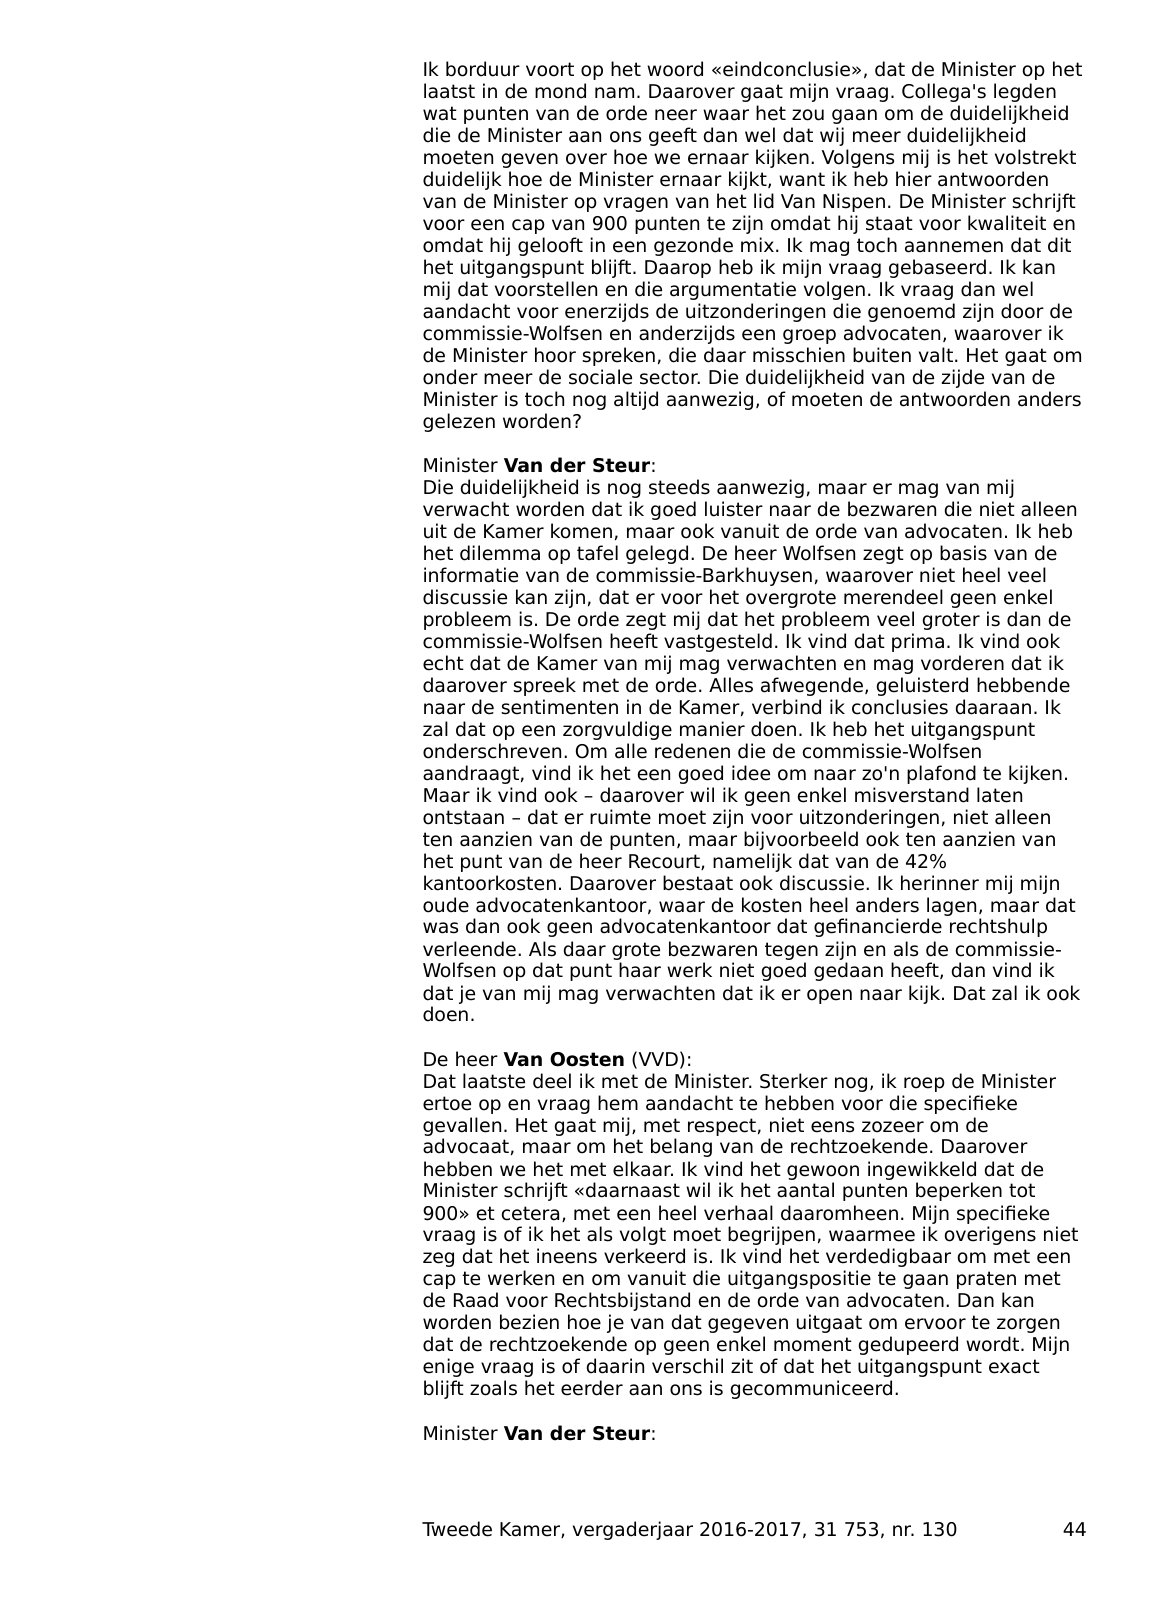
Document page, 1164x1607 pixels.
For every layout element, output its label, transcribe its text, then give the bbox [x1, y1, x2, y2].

text Minister Van der Steur: [422, 1422, 1087, 1444]
text Ik borduur voort op het woord «eindconclusie», dat de Minister op het laatst in de mond nam. Daarover gaat mijn vraag. Collega's legden wat punten van de orde neer waar het zou gaan om de duidelijkheid die de Minister aan ons geeft dan wel dat wij meer duidelijkheid moeten geven over hoe we ernaar kijken. Volgens mij is het volstrekt duidelijk hoe de Minister ernaar kijkt, want ik heb hier antwoorden van de Minister op vragen van het lid Van Nispen. De Minister schrijft voor een cap van 900 punten te zijn omdat hij staat voor kwaliteit en omdat hij gelooft in een gezonde mix. Ik mag toch aannemen dat dit het uitgangspunt blijft. Daarop heb ik mijn vraag gebaseerd. Ik kan mij dat voorstellen en die argumentatie volgen. Ik vraag dan wel aandacht voor enerzijds de uitzonderingen die genoemd zijn door de commissie-Wolfsen en anderzijds een groep advocaten, waarover ik de Minister hoor spreken, die daar misschien buiten valt. Het gaat om onder meer de sociale sector. Die duidelijkheid van de zijde van de Minister is toch nog altijd aanwezig, of moeten de antwoorden anders gelezen worden? [422, 59, 1087, 433]
text De heer Van Oosten (VVD): [422, 1048, 1087, 1071]
text Minister Van der Steur: [422, 455, 1087, 477]
text Die duidelijkheid is nog steeds aanwezig, maar er mag van mij verwacht worden dat ik goed luister naar de bezwaren die niet alleen uit de Kamer komen, maar ook vanuit de orde van advocaten. Ik heb het dilemma op tafel gelegd. De heer Wolfsen zegt op basis van de informatie van de commissie-Barkhuysen, waarover niet heel veel discussie kan zijn, dat er voor het overgrote merendeel geen enkel probleem is. De orde zegt mij dat het probleem veel groter is dan de commissie-Wolfsen heeft vastgesteld. Ik vind dat prima. Ik vind ook echt dat de Kamer van mij mag verwachten en mag vorderen dat ik daarover spreek met de orde. Alles afwegende, geluisterd hebbende naar de sentimenten in de Kamer, verbind ik conclusies daaraan. Ik zal dat op een zorgvuldige manier doen. Ik heb het uitgangspunt onderschreven. Om alle redenen die de commissie-Wolfsen aandraagt, vind ik het een goed idee om naar zo'n plafond te kijken. Maar ik vind ook – daarover wil ik geen enkel misverstand laten ontstaan – dat er ruimte moet zijn voor uitzonderingen, niet alleen ten aanzien van de punten, maar bijvoorbeeld ook ten aanzien van het punt van de heer Recourt, namelijk dat van de 42% kantoorkosten. Daarover bestaat ook discussie. Ik herinner mij mijn oude advocatenkantoor, waar de kosten heel anders lagen, maar dat was dan ook geen advocatenkantoor dat gefinancierde rechtshulp verleende. Als daar grote bezwaren tegen zijn en als de commissie-Wolfsen op dat punt haar werk niet goed gedaan heeft, dan vind ik dat je van mij mag verwachten dat ik er open naar kijk. Dat zal ik ook doen. [422, 477, 1087, 1026]
text Dat laatste deel ik met de Minister. Sterker nog, ik roep de Minister ertoe op en vraag hem aandacht te hebben voor die specifieke gevallen. Het gaat mij, met respect, niet eens zozeer om de advocaat, maar om het belang van de rechtzoekende. Daarover hebben we het met elkaar. Ik vind het gewoon ingewikkeld dat de Minister schrijft «daarnaast wil ik het aantal punten beperken tot 900» et cetera, met een heel verhaal daaromheen. Mijn specifieke vraag is of ik het als volgt moet begrijpen, waarmee ik overigens niet zeg dat het ineens verkeerd is. Ik vind het verdedigbaar om met een cap te werken en om vanuit die uitgangspositie te gaan praten met de Raad voor Rechtsbijstand en de orde van advocaten. Dan kan worden bezien hoe je van dat gegeven uitgaat om ervoor te zorgen dat de rechtzoekende op geen enkel moment gedupeerd wordt. Mijn enige vraag is of daarin verschil zit of dat het uitgangspunt exact blijft zoals het eerder aan ons is gecommuniceerd. [422, 1071, 1087, 1400]
